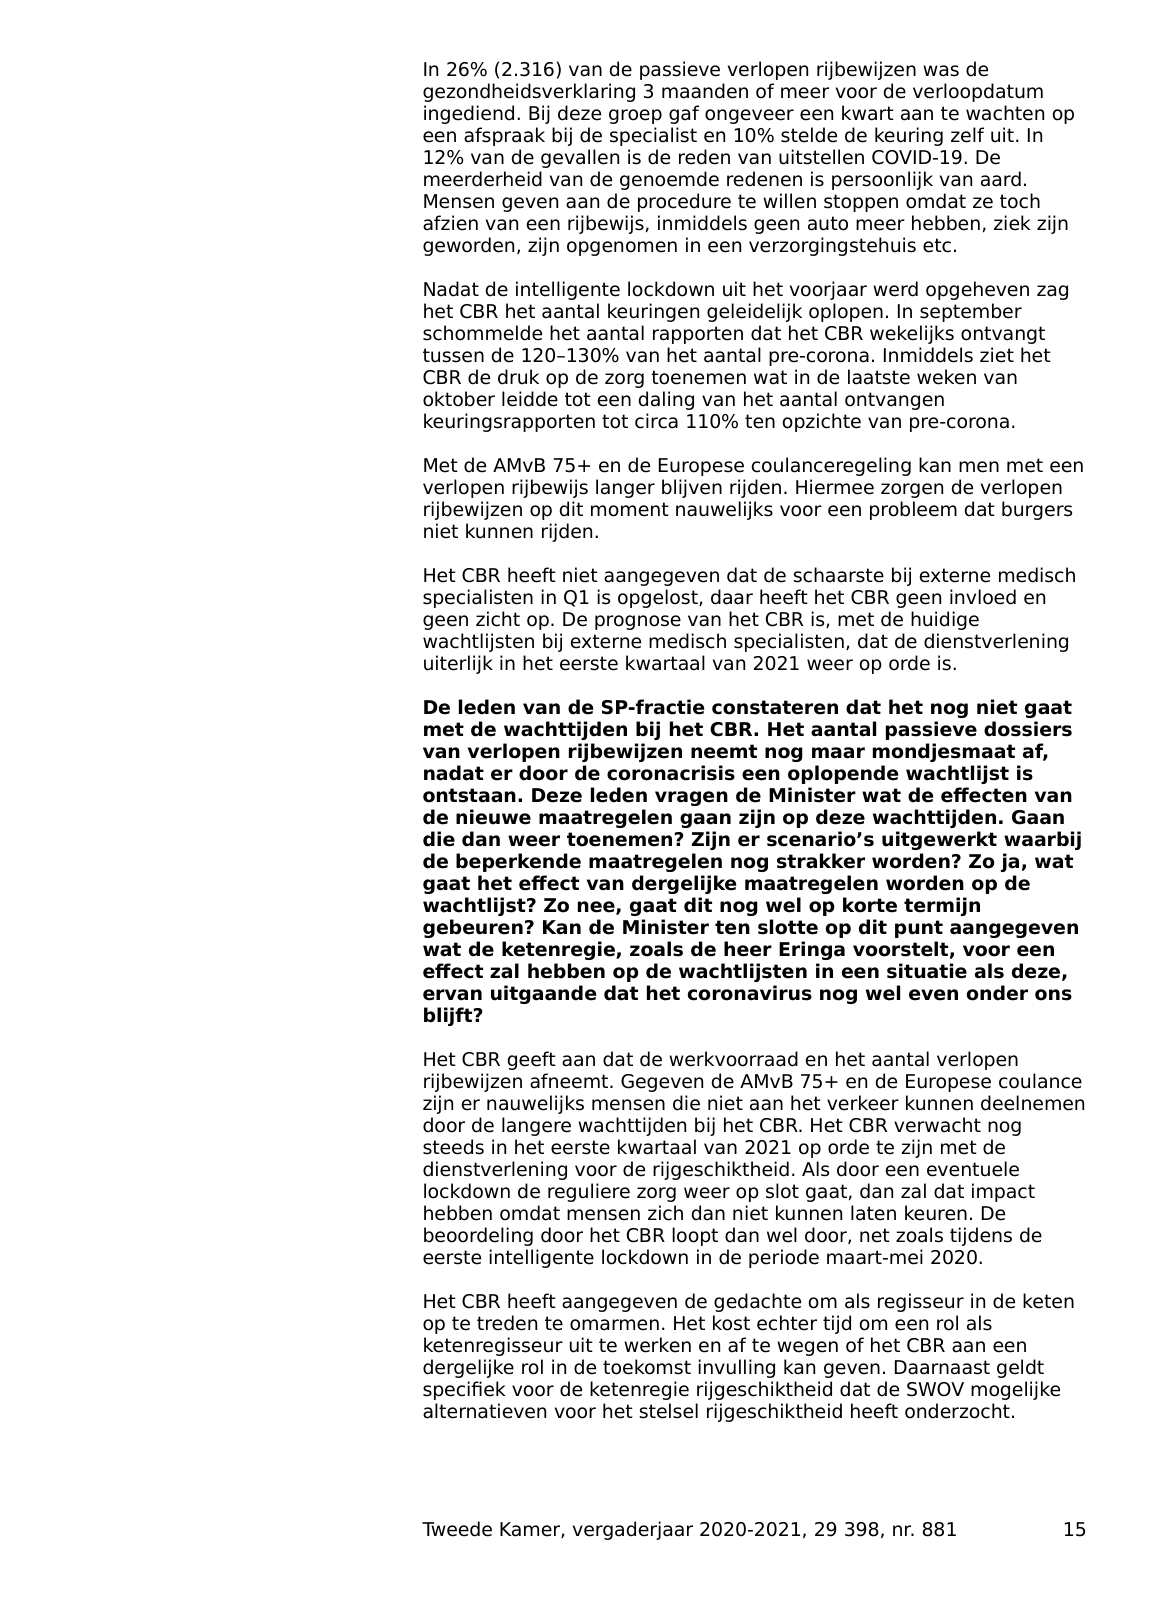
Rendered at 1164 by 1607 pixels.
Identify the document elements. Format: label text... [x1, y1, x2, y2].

text De leden van de SP-fractie constateren dat het nog niet gaat met de wachttijden bij het CBR. Het aantal passieve dossiers van verlopen rijbewijzen neemt nog maar mondjesmaat af, nadat er door de coronacrisis een oplopende wachtlijst is ontstaan. Deze leden vragen de Minister wat de effecten van de nieuwe maatregelen gaan zijn op deze wachttijden. Gaan die dan weer toenemen? Zijn er scenario’s uitgewerkt waarbij de beperkende maatregelen nog strakker worden? Zo ja, wat gaat het effect van dergelijke maatregelen worden op de wachtlijst? Zo nee, gaat dit nog wel op korte termijn gebeuren? Kan de Minister ten slotte op dit punt aangegeven wat de ketenregie, zoals de heer Eringa voorstelt, voor een effect zal hebben op de wachtlijsten in een situatie als deze, ervan uitgaande dat het coronavirus nog wel even onder ons blijft? [422, 697, 1087, 1027]
text Met de AMvB 75+ en de Europese coulanceregeling kan men met een verlopen rijbewijs langer blijven rijden. Hiermee zorgen de verlopen rijbewijzen op dit moment nauwelijks voor een probleem dat burgers niet kunnen rijden. [422, 455, 1087, 543]
text In 26% (2.316) van de passieve verlopen rijbewijzen was de gezondheidsverklaring 3 maanden of meer voor de verloopdatum ingediend. Bij deze groep gaf ongeveer een kwart aan te wachten op een afspraak bij de specialist en 10% stelde de keuring zelf uit. In 12% van de gevallen is de reden van uitstellen COVID-19. De meerderheid van de genoemde redenen is persoonlijk van aard. Mensen geven aan de procedure te willen stoppen omdat ze toch afzien van een rijbewijs, inmiddels geen auto meer hebben, ziek zijn geworden, zijn opgenomen in een verzorgingstehuis etc. [422, 59, 1087, 257]
text Het CBR heeft niet aangegeven dat de schaarste bij externe medisch specialisten in Q1 is opgelost, daar heeft het CBR geen invloed en geen zicht op. De prognose van het CBR is, met de huidige wachtlijsten bij externe medisch specialisten, dat de dienstverlening uiterlijk in het eerste kwartaal van 2021 weer op orde is. [422, 565, 1087, 675]
text Het CBR geeft aan dat de werkvoorraad en het aantal verlopen rijbewijzen afneemt. Gegeven de AMvB 75+ en de Europese coulance zijn er nauwelijks mensen die niet aan het verkeer kunnen deelnemen door de langere wachttijden bij het CBR. Het CBR verwacht nog steeds in het eerste kwartaal van 2021 op orde te zijn met de dienstverlening voor de rijgeschiktheid. Als door een eventuele lockdown de reguliere zorg weer op slot gaat, dan zal dat impact hebben omdat mensen zich dan niet kunnen laten keuren. De beoordeling door het CBR loopt dan wel door, net zoals tijdens de eerste intelligente lockdown in de periode maart-mei 2020. [422, 1049, 1087, 1269]
text Nadat de intelligente lockdown uit het voorjaar werd opgeheven zag het CBR het aantal keuringen geleidelijk oplopen. In september schommelde het aantal rapporten dat het CBR wekelijks ontvangt tussen de 120–130% van het aantal pre-corona. Inmiddels ziet het CBR de druk op de zorg toenemen wat in de laatste weken van oktober leidde tot een daling van het aantal ontvangen keuringsrapporten tot circa 110% ten opzichte van pre-corona. [422, 279, 1087, 433]
text Het CBR heeft aangegeven de gedachte om als regisseur in de keten op te treden te omarmen. Het kost echter tijd om een rol als ketenregisseur uit te werken en af te wegen of het CBR aan een dergelijke rol in de toekomst invulling kan geven. Daarnaast geldt specifiek voor de ketenregie rijgeschiktheid dat de SWOV mogelijke alternatieven voor het stelsel rijgeschiktheid heeft onderzocht. [422, 1291, 1087, 1423]
